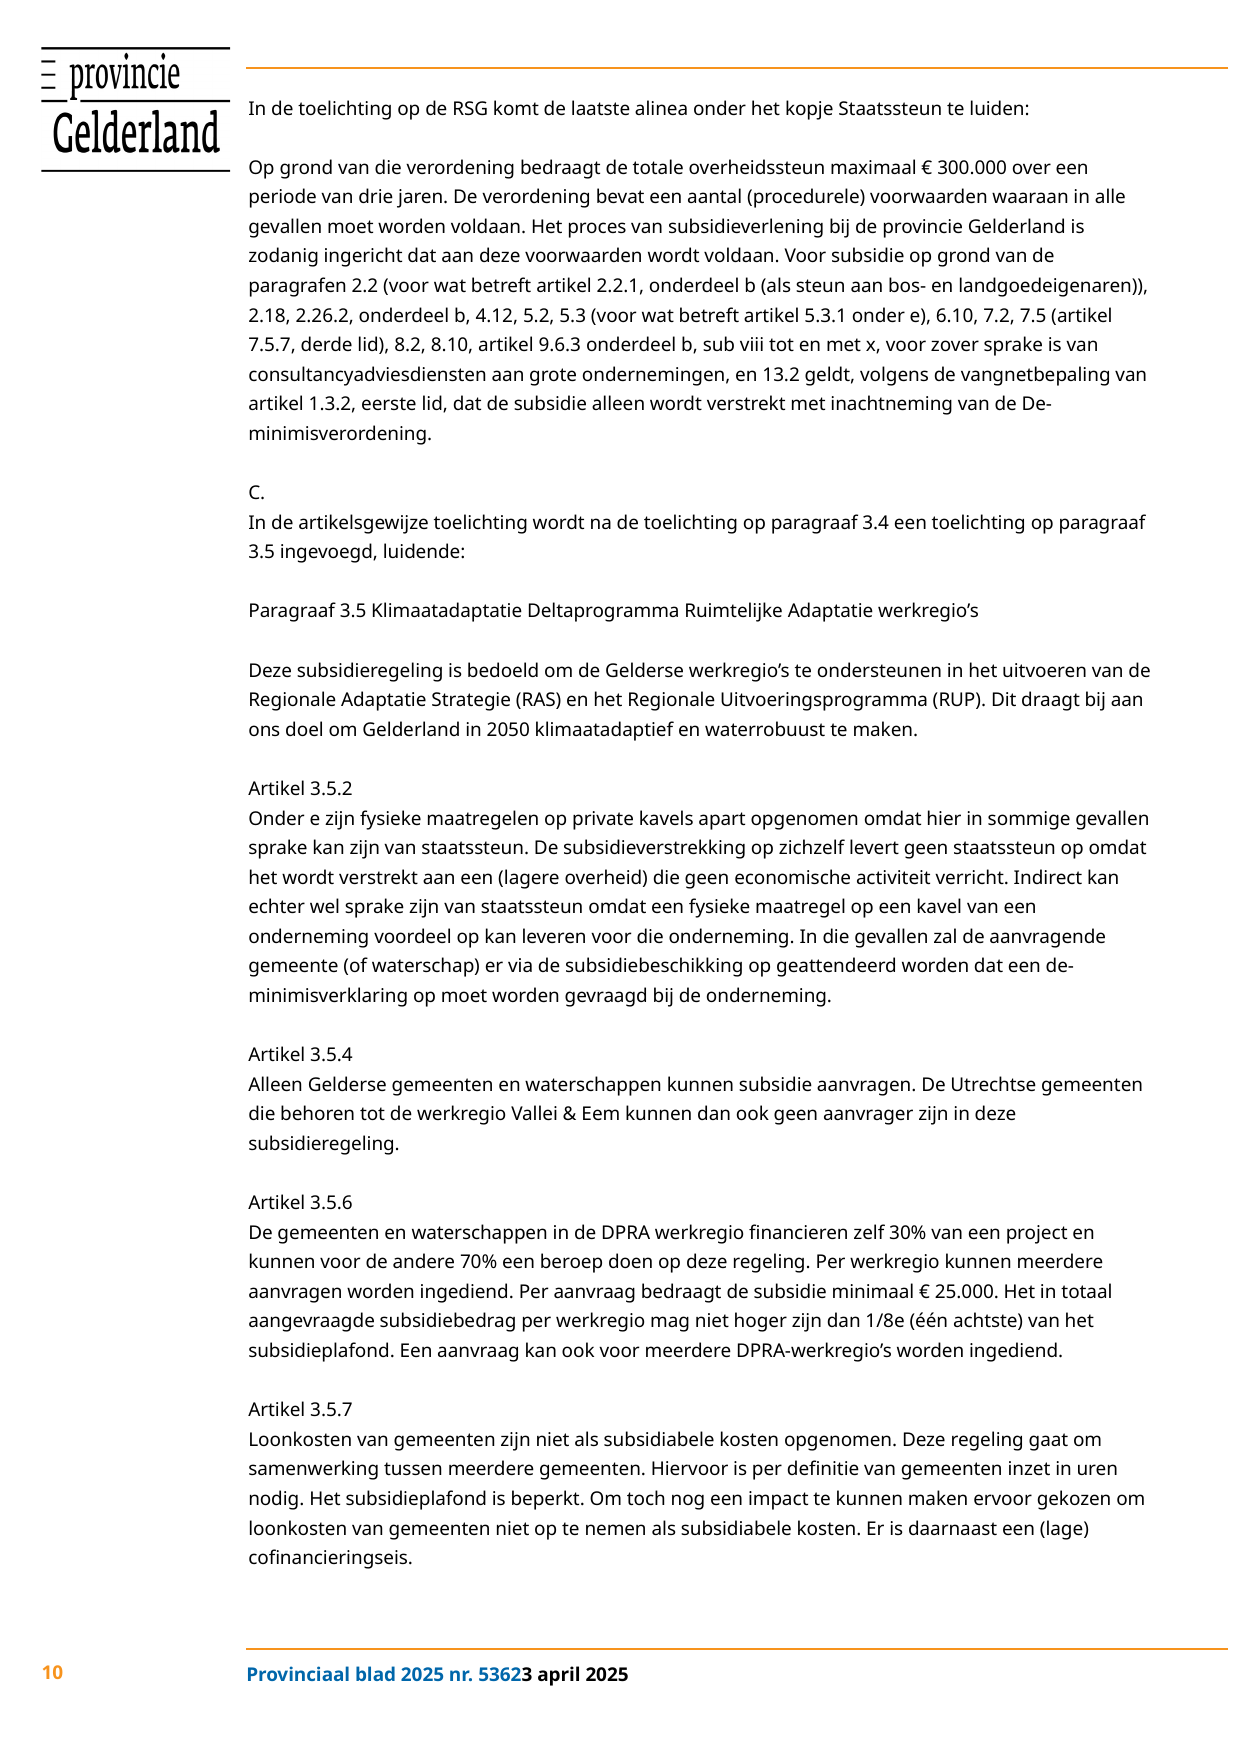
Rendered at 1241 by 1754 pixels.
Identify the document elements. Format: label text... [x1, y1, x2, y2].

picture [41, 47, 231, 172]
text Artikel 3.5.2 [248, 775, 1152, 801]
text Artikel 3.5.6 [248, 1189, 1152, 1215]
text Op grond van die verordening bedraagt de totale overheidssteun maximaal € 300.000 over een periode van drie jaren. De verordening bevat een aantal (procedurele) voorwaarden waaraan in alle gevallen moet worden voldaan. Het proces van subsidieverlening bij de provincie Gelderland is zodanig ingericht dat aan deze voorwaarden wordt voldaan. Voor subsidie op grond van de paragrafen 2.2 (voor wat betreft artikel 2.2.1, onderdeel b (als steun aan bos- en landgoedeigenaren)), 2.18, 2.26.2, onderdeel b, 4.12, 5.2, 5.3 (voor wat betreft artikel 5.3.1 onder e), 6.10, 7.2, 7.5 (artikel 7.5.7, derde lid), 8.2, 8.10, artikel 9.6.3 onderdeel b, sub viii tot en met x, voor zover sprake is van consultancyadviesdiensten aan grote ondernemingen, en 13.2 geldt, volgens de vangnetbepaling van artikel 1.3.2, eerste lid, dat de subsidie alleen wordt verstrekt met inachtneming van de De-minimisverordening. [248, 154, 1152, 446]
text Alleen Gelderse gemeenten en waterschappen kunnen subsidie aanvragen. De Utrechtse gemeenten die behoren tot de werkregio Vallei & Eem kunnen dan ook geen aanvrager zijn in deze subsidieregeling. [248, 1071, 1152, 1156]
text In de artikelsgewijze toelichting wordt na de toelichting op paragraaf 3.4 een toelichting op paragraaf 3.5 ingevoegd, luidende: [248, 509, 1152, 564]
text C. [248, 479, 1152, 505]
text Onder e zijn fysieke maatregelen op private kavels apart opgenomen omdat hier in sommige gevallen sprake kan zijn van staatssteun. De subsidieverstrekking op zichzelf levert geen staatssteun op omdat het wordt verstrekt aan een (lagere overheid) die geen economische activiteit verricht. Indirect kan echter wel sprake zijn van staatssteun omdat een fysieke maatregel op een kavel van een onderneming voordeel op kan leveren voor die onderneming. In die gevallen zal de aanvragende gemeente (of waterschap) er via de subsidiebeschikking op geattendeerd worden dat een de-minimisverklaring op moet worden gevraagd bij de onderneming. [248, 805, 1152, 1008]
text Deze subsidieregeling is bedoeld om de Gelderse werkregio’s te ondersteunen in het uitvoeren van de Regionale Adaptatie Strategie (RAS) en het Regionale Uitvoeringsprogramma (RUP). Dit draagt bij aan ons doel om Gelderland in 2050 klimaatadaptief en waterrobuust te maken. [248, 657, 1152, 742]
text Loonkosten van gemeenten zijn niet als subsidiabele kosten opgenomen. Deze regeling gaat om samenwerking tussen meerdere gemeenten. Hiervoor is per definitie van gemeenten inzet in uren nodig. Het subsidieplafond is beperkt. Om toch nog een impact te kunnen maken ervoor gekozen om loonkosten van gemeenten niet op te nemen als subsidiabele kosten. Er is daarnaast een (lage) cofinancieringseis. [248, 1426, 1152, 1570]
text Artikel 3.5.4 [248, 1041, 1152, 1067]
text De gemeenten en waterschappen in de DPRA werkregio financieren zelf 30% van een project en kunnen voor de andere 70% een beroep doen op deze regeling. Per werkregio kunnen meerdere aanvragen worden ingediend. Per aanvraag bedraagt de subsidie minimaal € 25.000. Het in totaal aangevraagde subsidiebedrag per werkregio mag niet hoger zijn dan 1/8e (één achtste) van het subsidieplafond. Een aanvraag kan ook voor meerdere DPRA-werkregio’s worden ingediend. [248, 1219, 1152, 1363]
text Artikel 3.5.7 [248, 1396, 1152, 1422]
text In de toelichting op de RSG komt de laatste alinea onder het kopje Staatssteun te luiden: [248, 95, 1152, 121]
text Paragraaf 3.5 Klimaatadaptatie Deltaprogramma Ruimtelijke Adaptatie werkregio’s [248, 598, 1152, 623]
